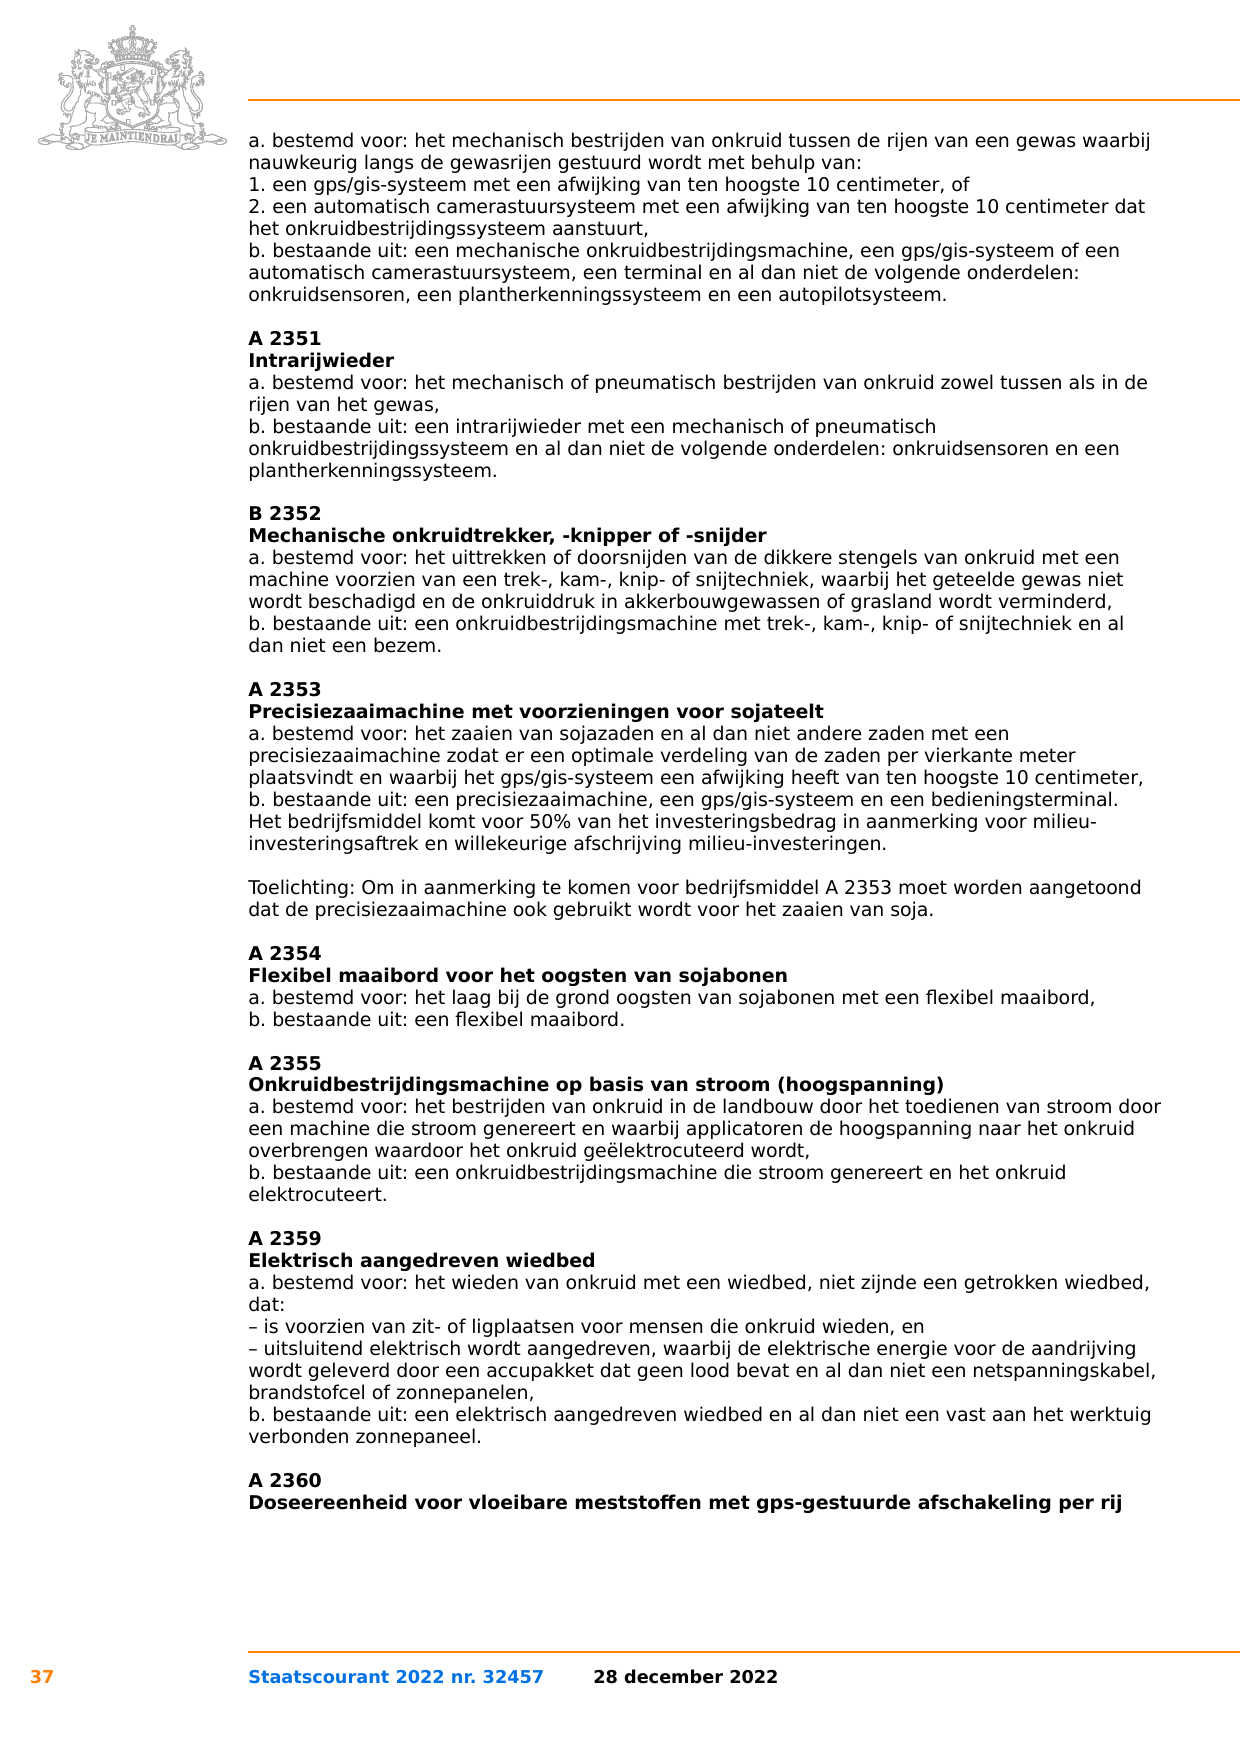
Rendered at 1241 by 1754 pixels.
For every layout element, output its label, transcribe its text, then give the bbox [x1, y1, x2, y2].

text a. bestemd voor: het zaaien van sojazaden en al dan niet andere zaden met een precisiezaaimachine zodat er een optimale verdeling van de zaden per vierkante meter plaatsvindt en waarbij het gps/gis-systeem een afwijking heeft van ten hoogste 10 centimeter, [248, 723, 1163, 789]
text b. bestaande uit: een intrarijwieder met een mechanisch of pneumatisch onkruidbestrijdingssysteem en al dan niet de volgende onderdelen: onkruidsensoren en een plantherkenningssysteem. [248, 416, 1163, 481]
text b. bestaande uit: een elektrisch aangedreven wiedbed en al dan niet een vast aan het werktuig verbonden zonnepaneel. [248, 1404, 1163, 1448]
text b. bestaande uit: een onkruidbestrijdingsmachine die stroom genereert en het onkruid elektrocuteert. [248, 1162, 1163, 1206]
text b. bestaande uit: een onkruidbestrijdingsmachine met trek-, kam-, knip- of snijtechniek en al dan niet een bezem. [248, 613, 1163, 657]
text Elektrisch aangedreven wiedbed [248, 1250, 1163, 1272]
text A 2359 [248, 1228, 1163, 1250]
text a. bestemd voor: het mechanisch bestrijden van onkruid tussen de rijen van een gewas waarbij nauwkeurig langs de gewasrijen gestuurd wordt met behulp van: [248, 130, 1163, 174]
text A 2354 [248, 943, 1163, 964]
picture [38, 25, 227, 150]
text b. bestaande uit: een mechanische onkruidbestrijdingsmachine, een gps/gis-systeem of een automatisch camerastuursysteem, een terminal en al dan niet de volgende onderdelen: onkruidsensoren, een plantherkenningssysteem en een autopilotsysteem. [248, 240, 1163, 306]
text A 2355 [248, 1052, 1163, 1074]
text Doseereenheid voor vloeibare meststoffen met gps-gestuurde afschakeling per rij [248, 1492, 1163, 1514]
text A 2351 [248, 328, 1163, 349]
text Toelichting: Om in aanmerking te komen voor bedrijfsmiddel A 2353 moet worden aangetoond dat de precisiezaaimachine ook gebruikt wordt voor het zaaien van soja. [248, 877, 1163, 921]
text a. bestemd voor: het mechanisch of pneumatisch bestrijden van onkruid zowel tussen als in de rijen van het gewas, [248, 372, 1163, 416]
text b. bestaande uit: een precisiezaaimachine, een gps/gis-systeem en een bedieningsterminal. [248, 789, 1163, 811]
text a. bestemd voor: het laag bij de grond oogsten van sojabonen met een flexibel maaibord, [248, 987, 1163, 1008]
text Het bedrijfsmiddel komt voor 50% van het investeringsbedrag in aanmerking voor milieu-investeringsaftrek en willekeurige afschrijving milieu-investeringen. [248, 811, 1163, 855]
text Flexibel maaibord voor het oogsten van sojabonen [248, 964, 1163, 987]
text Intrarijwieder [248, 349, 1163, 372]
text 2. een automatisch camerastuursysteem met een afwijking van ten hoogste 10 centimeter dat het onkruidbestrijdingssysteem aanstuurt, [248, 196, 1163, 240]
text a. bestemd voor: het bestrijden van onkruid in de landbouw door het toedienen van stroom door een machine die stroom genereert en waarbij applicatoren de hoogspanning naar het onkruid overbrengen waardoor het onkruid geëlektrocuteerd wordt, [248, 1096, 1163, 1162]
text A 2360 [248, 1470, 1163, 1492]
text B 2352 [248, 503, 1163, 525]
text Mechanische onkruidtrekker, -knipper of -snijder [248, 525, 1163, 547]
text a. bestemd voor: het wieden van onkruid met een wiedbed, niet zijnde een getrokken wiedbed, dat: [248, 1272, 1163, 1316]
text Onkruidbestrijdingsmachine op basis van stroom (hoogspanning) [248, 1074, 1163, 1096]
text A 2353 [248, 679, 1163, 701]
text – uitsluitend elektrisch wordt aangedreven, waarbij de elektrische energie voor de aandrijving wordt geleverd door een accupakket dat geen lood bevat en al dan niet een netspanningskabel, brandstofcel of zonnepanelen, [248, 1338, 1163, 1404]
text – is voorzien van zit- of ligplaatsen voor mensen die onkruid wieden, en [248, 1316, 1163, 1338]
text 1. een gps/gis-systeem met een afwijking van ten hoogste 10 centimeter, of [248, 174, 1163, 196]
text a. bestemd voor: het uittrekken of doorsnijden van de dikkere stengels van onkruid met een machine voorzien van een trek-, kam-, knip- of snijtechniek, waarbij het geteelde gewas niet wordt beschadigd en de onkruiddruk in akkerbouwgewassen of grasland wordt verminderd, [248, 547, 1163, 613]
text b. bestaande uit: een flexibel maaibord. [248, 1008, 1163, 1031]
text Precisiezaaimachine met voorzieningen voor sojateelt [248, 701, 1163, 723]
